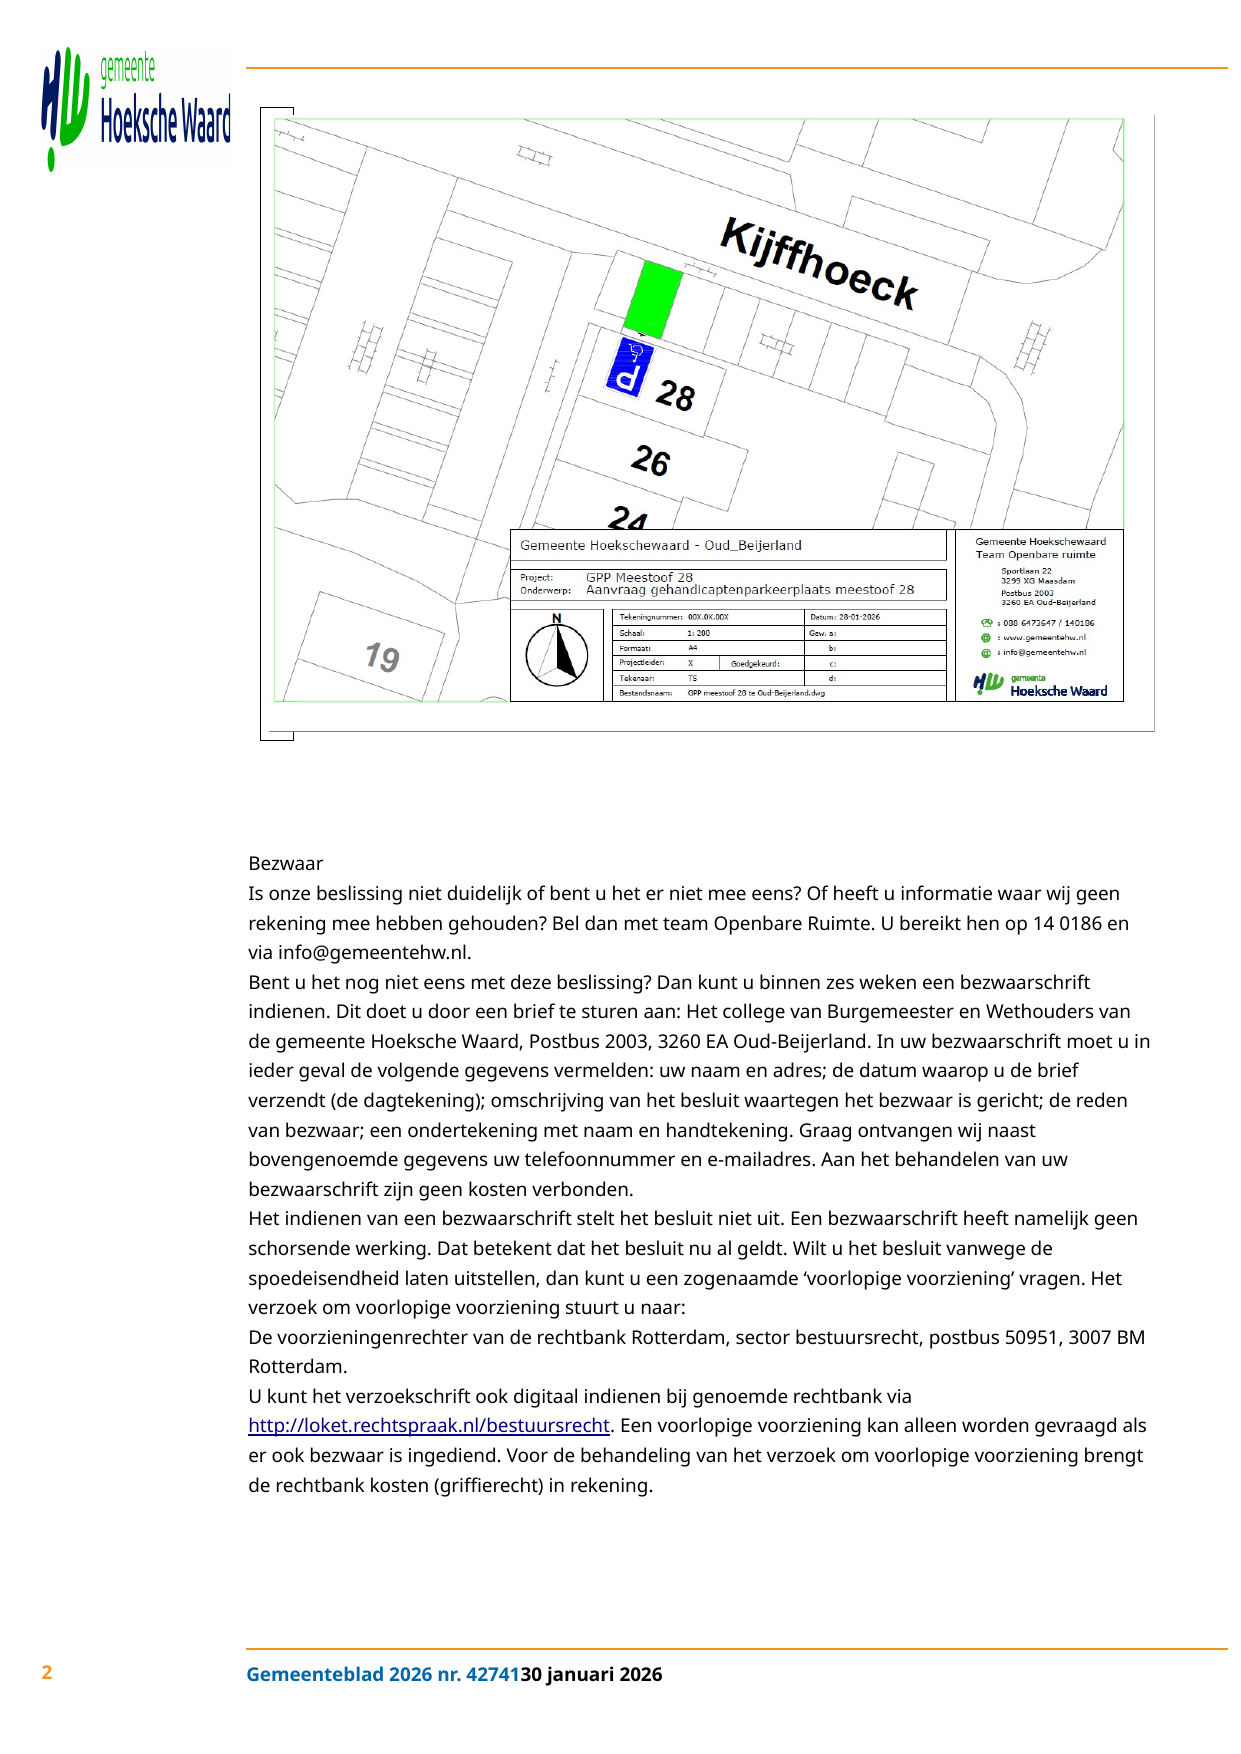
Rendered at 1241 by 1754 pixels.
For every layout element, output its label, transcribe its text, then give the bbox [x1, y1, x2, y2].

text Bent u het nog niet eens met deze beslissing? Dan kunt u binnen zes weken een bezwaarschrift indienen. Dit doet u door een brief te sturen aan: Het college van Burgemeester en Wethouders van de gemeente Hoeksche Waard, Postbus 2003, 3260 EA Oud-Beijerland. In uw bezwaarschrift moet u in ieder geval de volgende gegevens vermelden: uw naam en adres; de datum waarop u de brief verzendt (de dagtekening); omschrijving van het besluit waartegen het bezwaar is gericht; de reden van bezwaar; een ondertekening met naam en handtekening. Graag ontvangen wij naast bovengenoemde gegevens uw telefoonnummer en e-mailadres. Aan het behandelen van uw bezwaarschrift zijn geen kosten verbonden. [248, 969, 1152, 1202]
text De voorzieningenrechter van de rechtbank Rotterdam, sector bestuursrecht, postbus 50951, 3007 BM Rotterdam. [248, 1324, 1152, 1379]
text Bezwaar [248, 851, 1152, 876]
text Het indienen van een bezwaarschrift stelt het besluit niet uit. Een bezwaarschrift heeft namelijk geen schorsende werking. Dat betekent dat het besluit nu al geldt. Wilt u het besluit vanwege de spoedeisendheid laten uitstellen, dan kunt u een zogenaamde ‘voorlopige voorziening’ vragen. Het verzoek om voorlopige voorziening stuurt u naar: [248, 1206, 1152, 1320]
picture [268, 115, 1155, 732]
text U kunt het verzoekschrift ook digitaal indienen bij genoemde rechtbank via http://loket.rechtspraak.nl/bestuursrecht. Een voorlopige voorziening kan alleen worden gevraagd als er ook bezwaar is ingediend. Voor de behandeling van het verzoek om voorlopige voorziening brengt de rechtbank kosten (griffierecht) in rekening. [248, 1383, 1152, 1498]
text Is onze beslissing niet duidelijk of bent u het er niet mee eens? Of heeft u informatie waar wij geen rekening mee hebben gehouden? Bel dan met team Openbare Ruimte. U bereikt hen op 14 0186 en via info@gemeentehw.nl. [248, 880, 1152, 965]
picture [41, 47, 231, 172]
